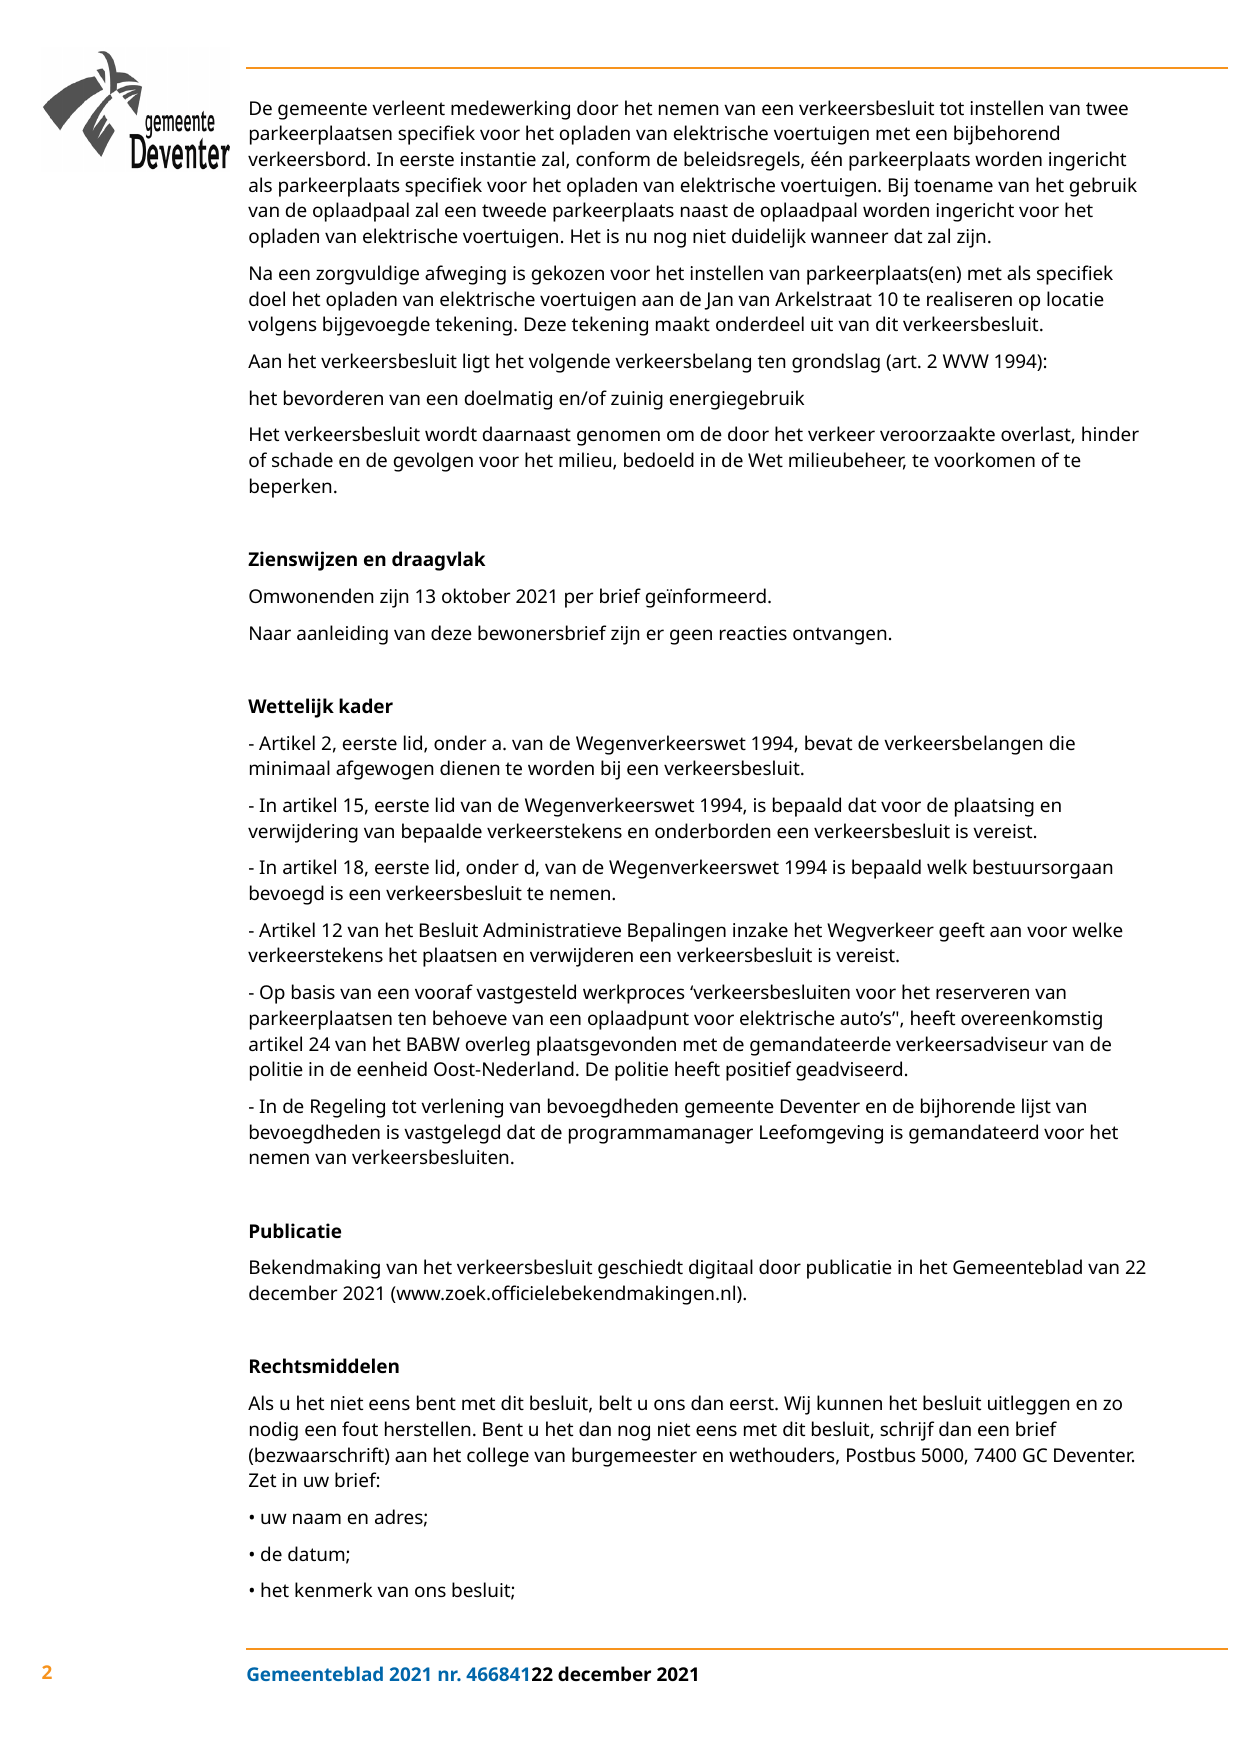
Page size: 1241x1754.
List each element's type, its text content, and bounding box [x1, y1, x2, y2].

text Aan het verkeersbesluit ligt het volgende verkeersbelang ten grondslag (art. 2 WVW 1994): [248, 348, 1152, 374]
text - In artikel 18, eerste lid, onder d, van de Wegenverkeerswet 1994 is bepaald welk bestuursorgaan bevoegd is een verkeersbesluit te nemen. [248, 854, 1152, 906]
text Wettelijk kader [248, 693, 1152, 719]
text - Artikel 12 van het Besluit Administratieve Bepalingen inzake het Wegverkeer geeft aan voor welke verkeerstekens het plaatsen en verwijderen een verkeersbesluit is vereist. [248, 917, 1152, 968]
text Bekendmaking van het verkeersbesluit geschiedt digitaal door publicatie in het Gemeenteblad van 22 december 2021 (www.zoek.officielebekendmakingen.nl). [248, 1254, 1152, 1306]
text Zienswijzen en draagvlak [248, 546, 1152, 572]
text - Op basis van een vooraf vastgesteld werkproces ‘verkeersbesluiten voor het reserveren van parkeerplaatsen ten behoeve van een oplaadpunt voor elektrische auto’s’', heeft overeenkomstig artikel 24 van het BABW overleg plaatsgevonden met de gemandateerde verkeersadviseur van de politie in de eenheid Oost-Nederland. De politie heeft positief geadviseerd. [248, 979, 1152, 1082]
text - In artikel 15, eerste lid van de Wegenverkeerswet 1994, is bepaald dat voor de plaatsing en verwijdering van bepaalde verkeerstekens en onderborden een verkeersbesluit is vereist. [248, 792, 1152, 843]
text Na een zorgvuldige afweging is gekozen voor het instellen van parkeerplaats(en) met als specifiek doel het opladen van elektrische voertuigen aan de Jan van Arkelstraat 10 te realiseren op locatie volgens bijgevoegde tekening. Deze tekening maakt onderdeel uit van dit verkeersbesluit. [248, 260, 1152, 337]
text Het verkeersbesluit wordt daarnaast genomen om de door het verkeer veroorzaakte overlast, hinder of schade en de gevolgen voor het milieu, bedoeld in de Wet milieubeheer, te voorkomen of te beperken. [248, 422, 1152, 499]
text het bevorderen van een doelmatig en/of zuinig energiegebruik [248, 385, 1152, 411]
text • de datum; [248, 1541, 1152, 1567]
text Rechtsmiddelen [248, 1354, 1152, 1379]
text Publicatie [248, 1218, 1152, 1244]
text Als u het niet eens bent met dit besluit, belt u ons dan eerst. Wij kunnen het besluit uitleggen en zo nodig een fout herstellen. Bent u het dan nog niet eens met dit besluit, schrijf dan een brief (bezwaarschrift) aan het college van burgemeester en wethouders, Postbus 5000, 7400 GC Deventer. Zet in uw brief: [248, 1390, 1152, 1493]
text De gemeente verleent medewerking door het nemen van een verkeersbesluit tot instellen van twee parkeerplaatsen specifiek voor het opladen van elektrische voertuigen met een bijbehorend verkeersbord. In eerste instantie zal, conform de beleidsregels, één parkeerplaats worden ingericht als parkeerplaats specifiek voor het opladen van elektrische voertuigen. Bij toename van het gebruik van de oplaadpaal zal een tweede parkeerplaats naast de oplaadpaal worden ingericht voor het opladen van elektrische voertuigen. Het is nu nog niet duidelijk wanneer dat zal zijn. [248, 95, 1152, 249]
picture [41, 47, 231, 172]
text Naar aanleiding van deze bewonersbrief zijn er geen reacties ontvangen. [248, 620, 1152, 645]
text • het kenmerk van ons besluit; [248, 1577, 1152, 1603]
text - In de Regeling tot verlening van bevoegdheden gemeente Deventer en de bijhorende lijst van bevoegdheden is vastgelegd dat de programmamanager Leefomgeving is gemandateerd voor het nemen van verkeersbesluiten. [248, 1093, 1152, 1170]
text • uw naam en adres; [248, 1504, 1152, 1530]
text Omwonenden zijn 13 oktober 2021 per brief geïnformeerd. [248, 583, 1152, 609]
text - Artikel 2, eerste lid, onder a. van de Wegenverkeerswet 1994, bevat de verkeersbelangen die minimaal afgewogen dienen te worden bij een verkeersbesluit. [248, 730, 1152, 781]
